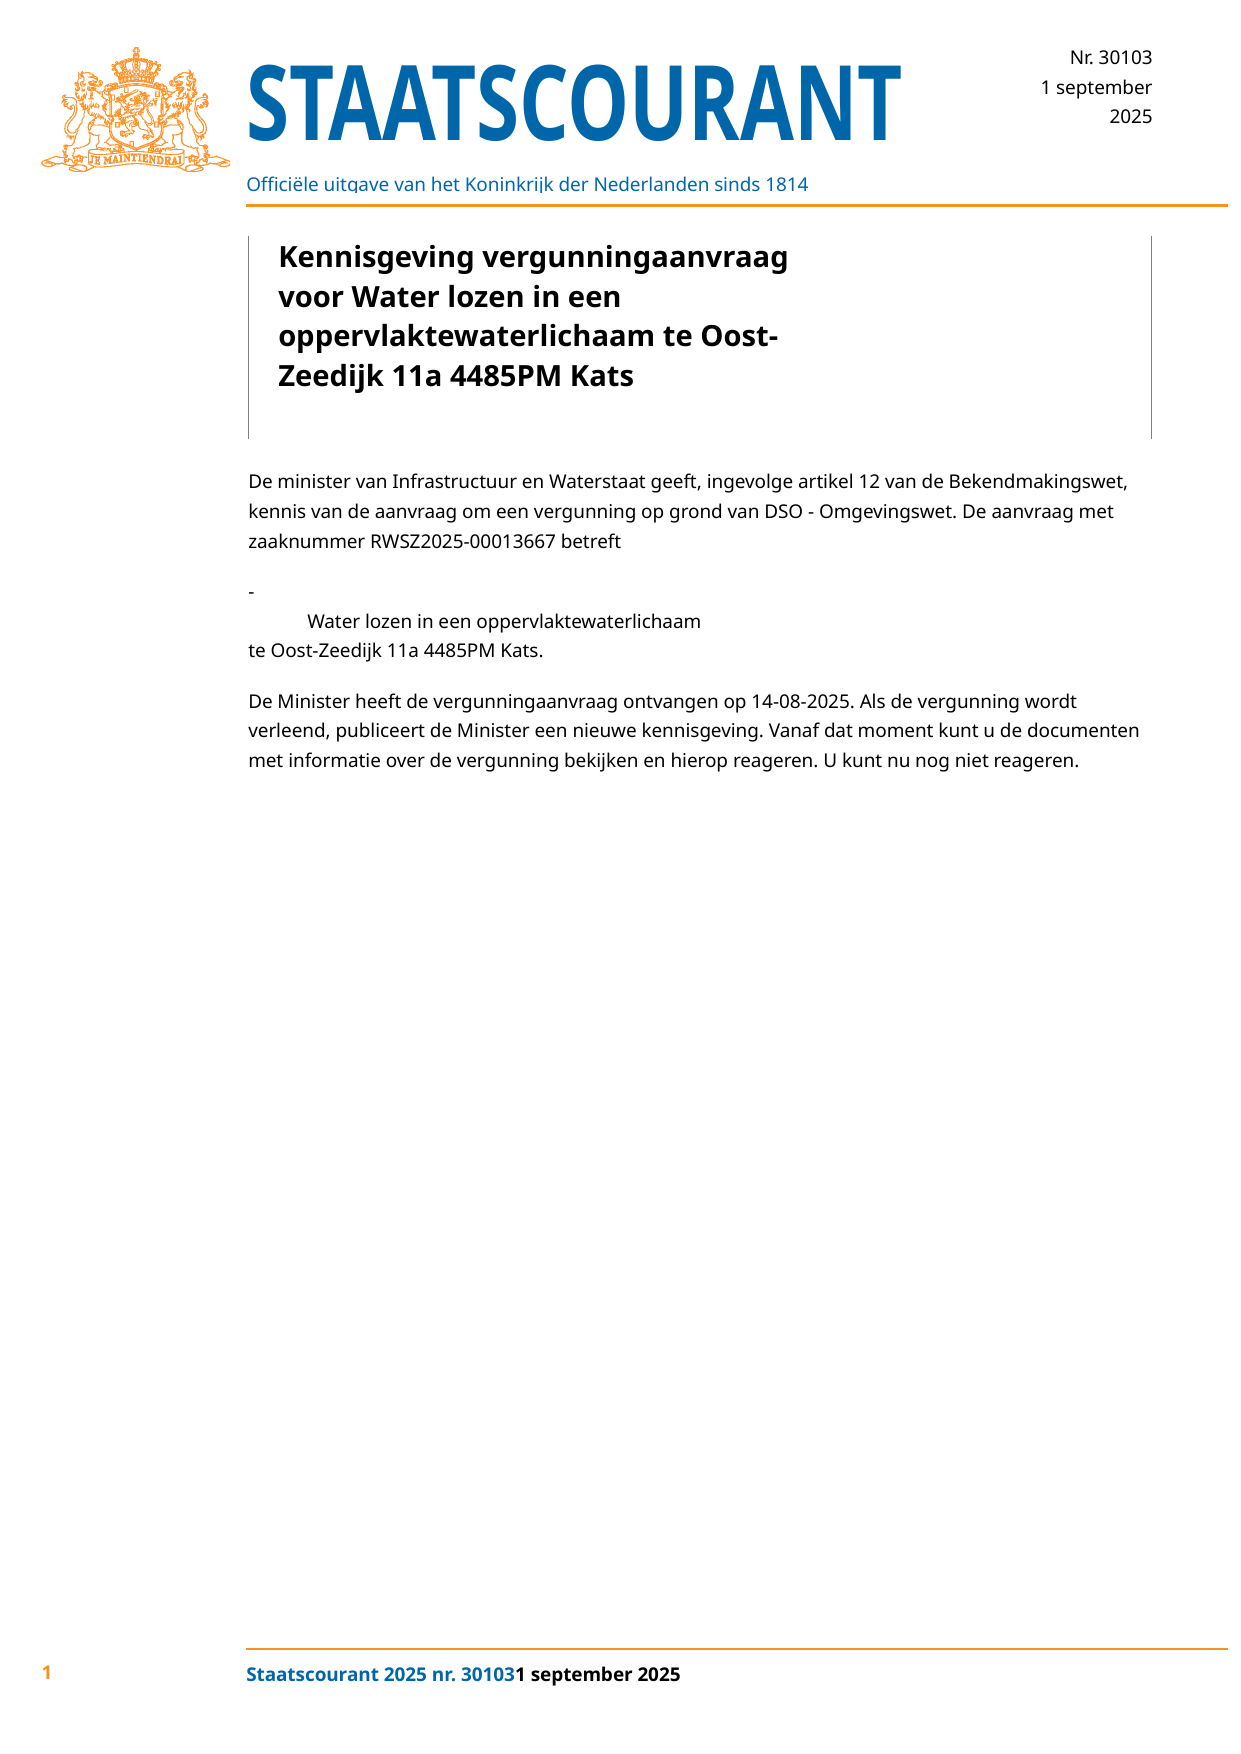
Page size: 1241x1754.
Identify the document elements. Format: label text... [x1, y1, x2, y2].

text De Minister heeft de vergunningaanvraag ontvangen op 14-08-2025. Als de vergunning wordt verleend, publiceert de Minister een nieuwe kennisgeving. Vanaf dat moment kunt u de documenten met informatie over de vergunning bekijken en hierop reageren. U kunt nu nog niet reageren. [248, 688, 1152, 773]
picture [912, 236, 1090, 414]
text De minister van Infrastructuur en Waterstaat geeft, ingevolge artikel 12 van de Bekendmakingswet, kennis van de aanvraag om een vergunning op grond van DSO - Omgevingswet. De aanvraag met zaaknummer RWSZ2025-00013667 betreft [248, 469, 1152, 553]
table_header [1090, 236, 1151, 413]
text te Oost-Zeedijk 11a 4485PM Kats. [248, 637, 1152, 663]
list Water lozen in een oppervlaktewaterlichaam [248, 608, 1152, 633]
table_header [850, 414, 1151, 439]
picture [41, 47, 231, 172]
table_header Kennisgeving vergunningaanvraag voor Water lozen in een oppervlaktewaterlichaam te Oost-Zeedijk 11a 4485PM Kats [249, 236, 850, 439]
table_header [850, 236, 912, 413]
